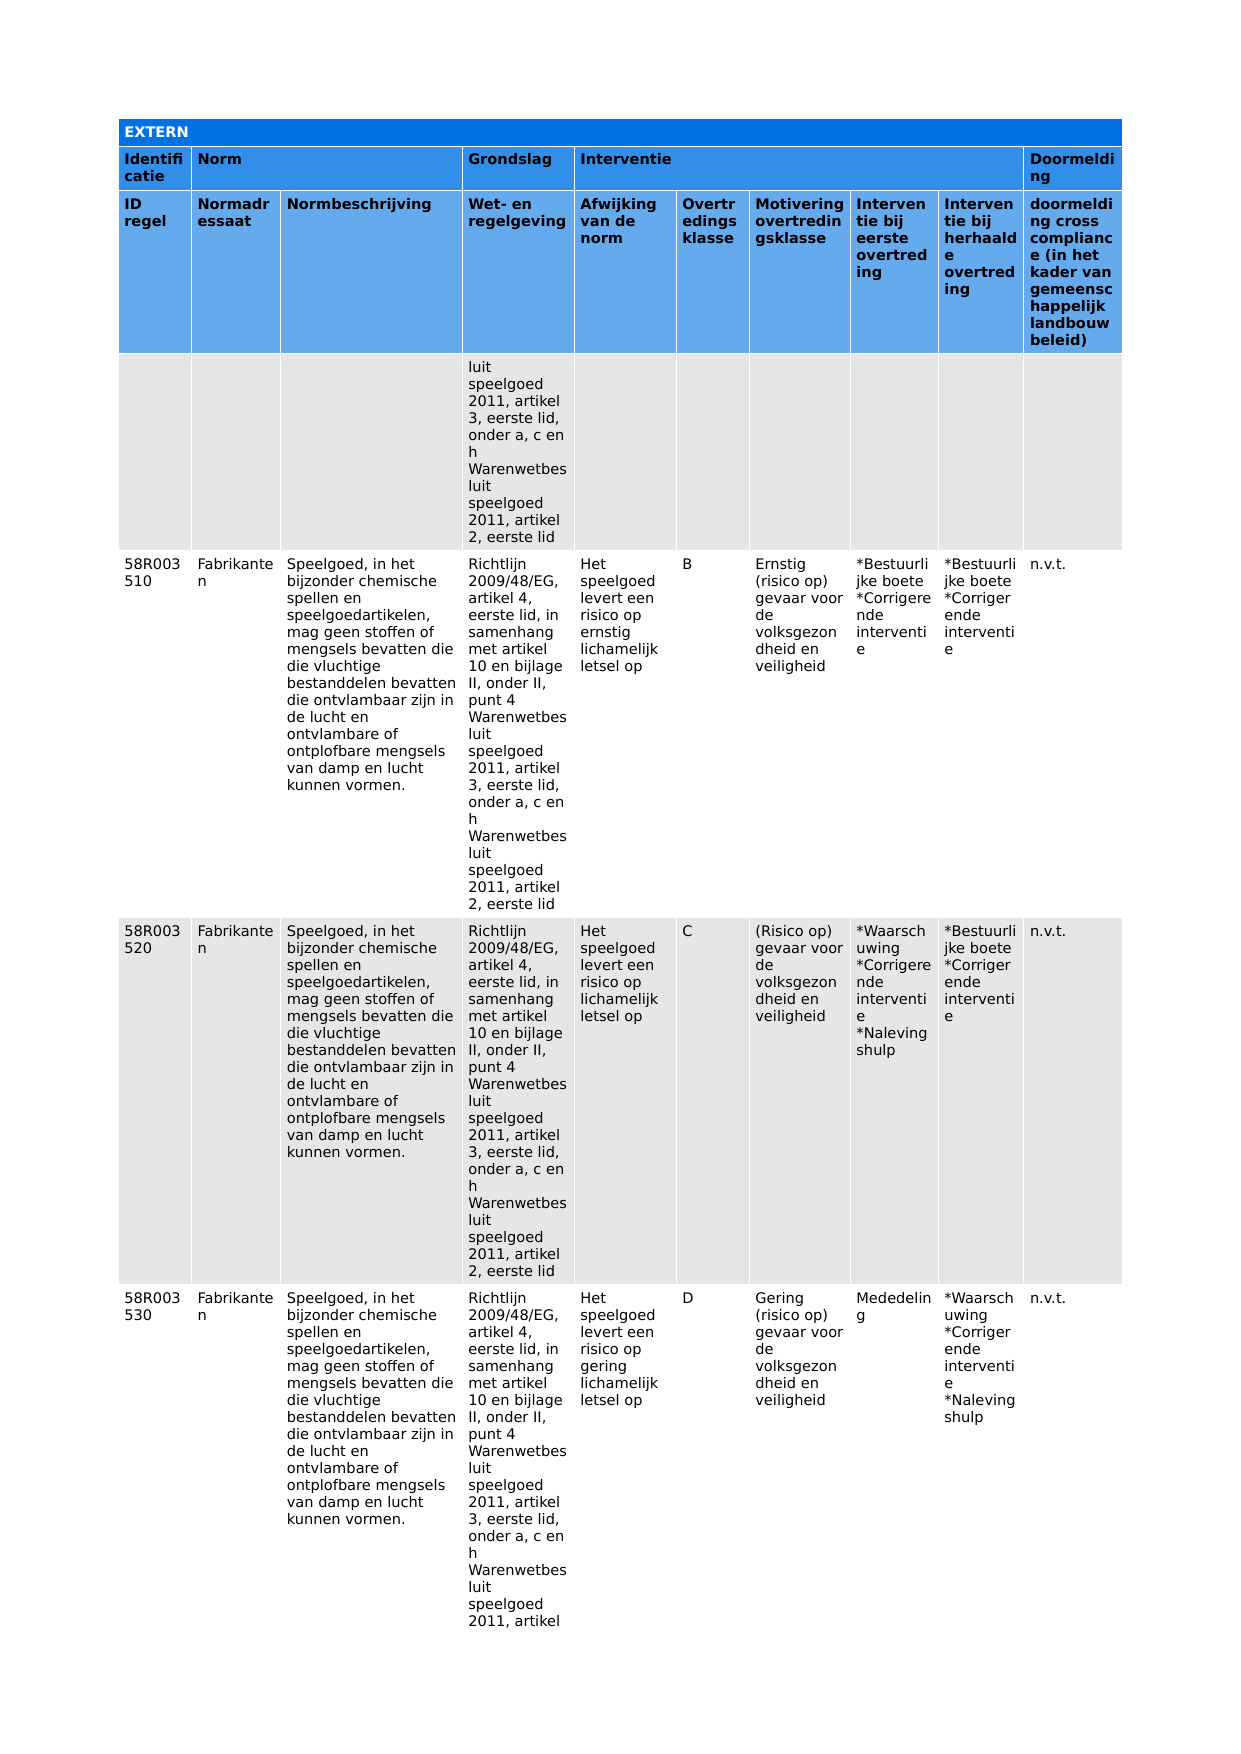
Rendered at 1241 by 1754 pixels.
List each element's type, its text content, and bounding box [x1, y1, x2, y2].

table_cell Speelgoed, in het bijzonder chemische spellen en speelgoedartikelen, mag geen stoffen of mengsels bevatten die die vluchtige bestanddelen bevatten die ontvlambaar zijn in de lucht en ontvlambare of ontplofbare mengsels van damp en lucht kunnen vormen. [281, 1285, 462, 1634]
table_cell Grondslag [463, 147, 574, 190]
table_cell n.v.t. [1024, 551, 1122, 917]
table_cell doormelding cross compliance (in het kader van gemeenschappelijk landbouwbeleid) [1024, 191, 1122, 353]
table_cell [281, 354, 462, 550]
table_cell Richtlijn 2009/48/EG, artikel 4, eerste lid, in samenhang met artikel 10 en bijlage II, onder II, punt 4 Warenwetbesluit speelgoed 2011, artikel 3, eerste lid, onder a, c en h Warenwetbesluit speelgoed 2011, artikel 2, eerste lid [463, 551, 574, 917]
table_cell Het speelgoed levert een risico op gering lichamelijk letsel op [575, 1285, 676, 1634]
table_cell [750, 354, 850, 550]
table_cell C [677, 918, 749, 1284]
table_cell ID regel [119, 191, 191, 353]
table_cell Interventie [575, 147, 1023, 190]
table_cell (Risico op) gevaar voor de volksgezondheid en veiligheid [750, 918, 850, 1284]
table_cell Gering (risico op) gevaar voor de volksgezondheid en veiligheid [750, 1285, 850, 1634]
table_cell Fabrikanten [192, 551, 280, 917]
table_header EXTERN [119, 119, 1122, 146]
table_cell D [677, 1285, 749, 1634]
table_cell *Bestuurlijke boete *Corrigerende interventie [939, 918, 1023, 1284]
table_cell [939, 354, 1023, 550]
table_cell [1024, 354, 1122, 550]
table_cell Richtlijn 2009/48/EG, artikel 4, eerste lid, in samenhang met artikel 10 en bijlage II, onder II, punt 4 Warenwetbesluit speelgoed 2011, artikel 3, eerste lid, onder a, c en h Warenwetbesluit speelgoed 2011, artikel [463, 1285, 574, 1634]
table_cell *Waarschuwing *Corrigerende interventie *Nalevingshulp [939, 1285, 1023, 1634]
table_cell n.v.t. [1024, 918, 1122, 1284]
table_cell Afwijking van de norm [575, 191, 676, 353]
table_cell Normbeschrijving [281, 191, 462, 353]
table_cell *Bestuurlijke boete *Corrigerende interventie [851, 551, 938, 917]
table_cell 58R003520 [119, 918, 191, 1284]
table_cell *Waarschuwing *Corrigerende interventie *Nalevingshulp [851, 918, 938, 1284]
table_cell 58R003530 [119, 1285, 191, 1634]
table_cell n.v.t. [1024, 1285, 1122, 1634]
table_cell [575, 354, 676, 550]
table_cell Wet- en regelgeving [463, 191, 574, 353]
table_cell 58R003510 [119, 551, 191, 917]
table_cell Mededeling [851, 1285, 938, 1634]
table_cell Speelgoed, in het bijzonder chemische spellen en speelgoedartikelen, mag geen stoffen of mengsels bevatten die die vluchtige bestanddelen bevatten die ontvlambaar zijn in de lucht en ontvlambare of ontplofbare mengsels van damp en lucht kunnen vormen. [281, 918, 462, 1284]
table_cell Normadressaat [192, 191, 280, 353]
table_cell Het speelgoed levert een risico op ernstig lichamelijk letsel op [575, 551, 676, 917]
table_cell [677, 354, 749, 550]
table_cell B [677, 551, 749, 917]
table_cell Identificatie [119, 147, 191, 190]
table_cell Motivering overtredingsklasse [750, 191, 850, 353]
table_cell Interventie bij herhaalde overtreding [939, 191, 1023, 353]
table_cell *Bestuurlijke boete *Corrigerende interventie [939, 551, 1023, 917]
table_cell [851, 354, 938, 550]
table_cell Ernstig (risico op) gevaar voor de volksgezondheid en veiligheid [750, 551, 850, 917]
table_cell Overtredingsklasse [677, 191, 749, 353]
table_cell Fabrikanten [192, 1285, 280, 1634]
table_cell Norm [192, 147, 462, 190]
table_cell Interventie bij eerste overtreding [851, 191, 938, 353]
table_cell Fabrikanten [192, 918, 280, 1284]
table_cell Richtlijn 2009/48/EG, artikel 4, eerste lid, in samenhang met artikel 10 en bijlage II, onder II, punt 4 Warenwetbesluit speelgoed 2011, artikel 3, eerste lid, onder a, c en h Warenwetbesluit speelgoed 2011, artikel 2, eerste lid [463, 918, 574, 1284]
table_cell Het speelgoed levert een risico op lichamelijk letsel op [575, 918, 676, 1284]
table_cell Doormelding [1024, 147, 1122, 190]
table_cell [192, 354, 280, 550]
table_cell Speelgoed, in het bijzonder chemische spellen en speelgoedartikelen, mag geen stoffen of mengsels bevatten die die vluchtige bestanddelen bevatten die ontvlambaar zijn in de lucht en ontvlambare of ontplofbare mengsels van damp en lucht kunnen vormen. [281, 551, 462, 917]
table_cell [119, 354, 191, 550]
table_cell luit speelgoed 2011, artikel 3, eerste lid, onder a, c en h Warenwetbesluit speelgoed 2011, artikel 2, eerste lid [463, 354, 574, 550]
